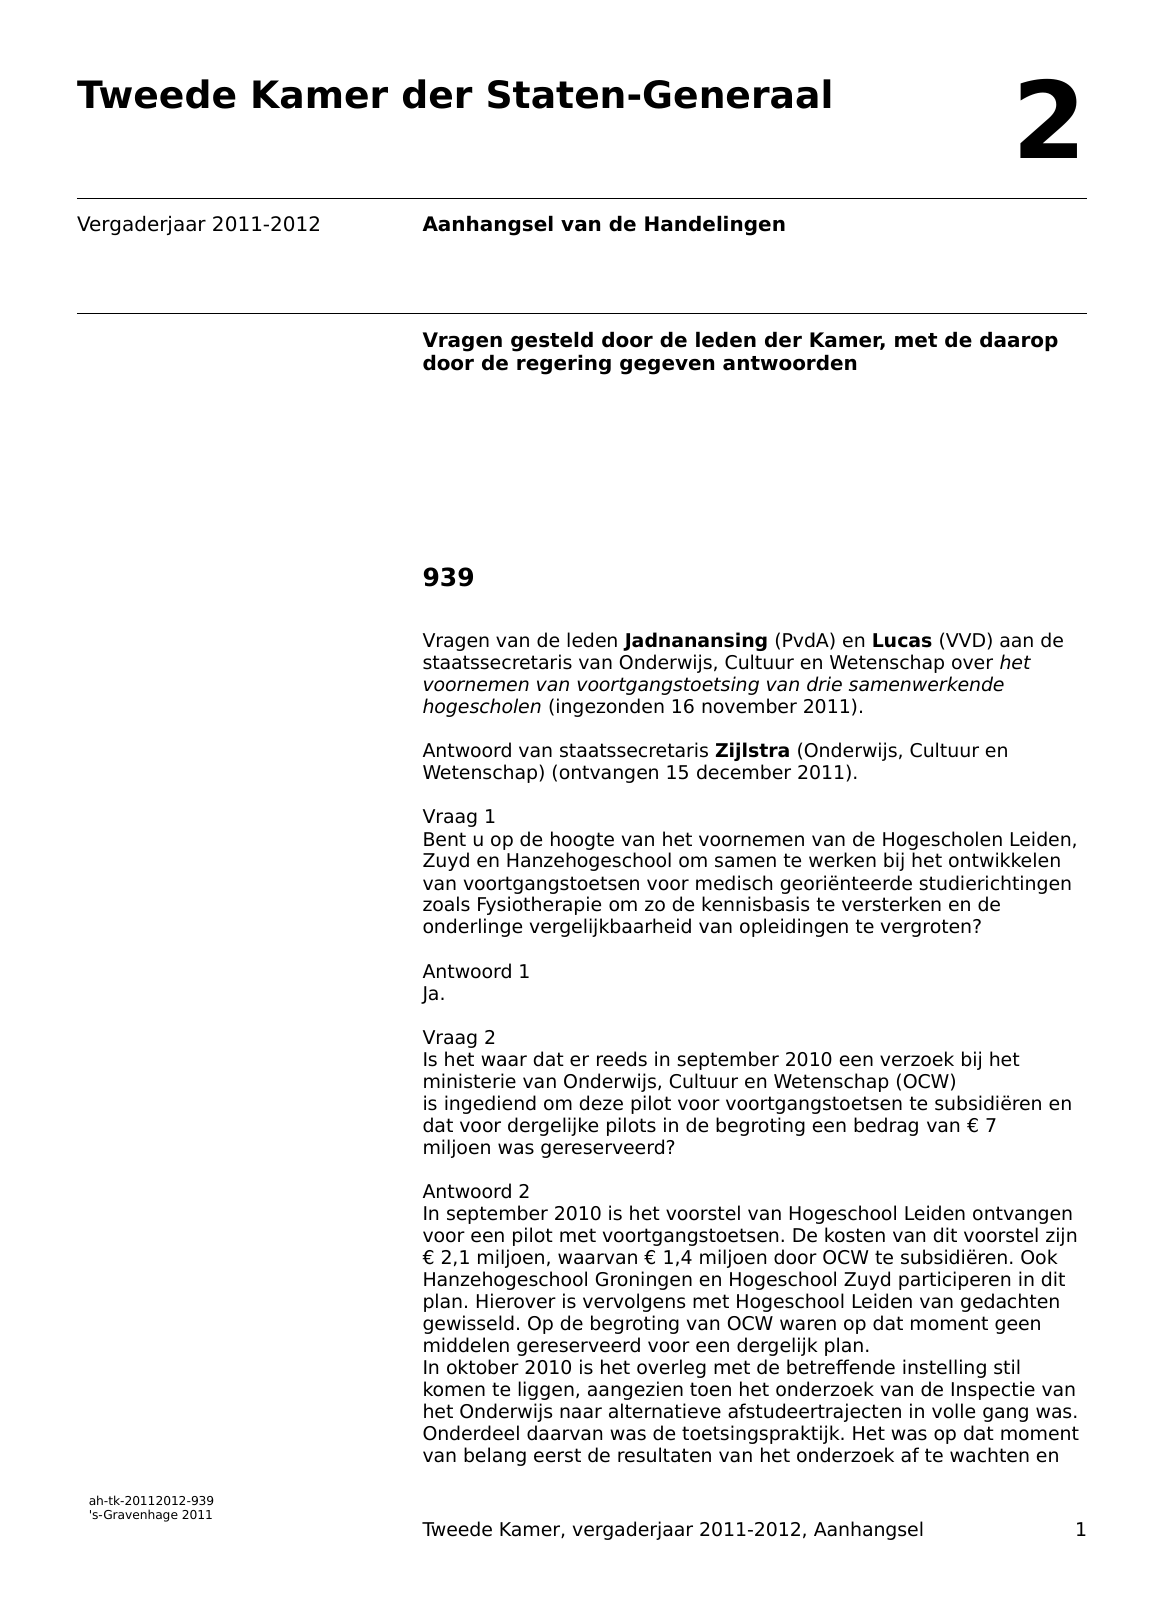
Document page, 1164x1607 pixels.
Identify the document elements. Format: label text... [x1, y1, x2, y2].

table_cell Aanhangsel van de Handelingen [422, 199, 1087, 313]
table_header Tweede Kamer der Staten-Generaal [77, 59, 886, 198]
text Antwoord van staatssecretaris Zijlstra (Onderwijs, Cultuur en Wetenschap) (ontvangen 15 december 2011). [422, 740, 1087, 784]
text 939 [422, 563, 1087, 592]
text In september 2010 is het voorstel van Hogeschool Leiden ontvangen voor een pilot met voortgangstoetsen. De kosten van dit voorstel zijn € 2,1 miljoen, waarvan € 1,4 miljoen door OCW te subsidiëren. Ook Hanzehogeschool Groningen en Hogeschool Zuyd participeren in dit plan. Hierover is vervolgens met Hogeschool Leiden van gedachten gewisseld. Op de begroting van OCW waren op dat moment geen middelen gereserveerd voor een dergelijk plan. [422, 1203, 1087, 1357]
table_cell [77, 314, 422, 375]
text Vraag 2 [422, 1027, 1087, 1049]
table_cell Vragen gesteld door de leden der Kamer, met de daarop door de regering gegeven antwoorden [422, 314, 1087, 375]
text Antwoord 2 [422, 1181, 1087, 1203]
text Bent u op de hoogte van het voornemen van de Hogescholen Leiden, Zuyd en Hanzehogeschool om samen te werken bij het ontwikkelen van voortgangstoetsen voor medisch georiënteerde studierichtingen zoals Fysiotherapie om zo de kennisbasis te versterken en de onderlinge vergelijkbaarheid van opleidingen te vergroten? [422, 828, 1087, 938]
text Vragen van de leden Jadnanansing (PvdA) en Lucas (VVD) aan de staatssecretaris van Onderwijs, Cultuur en Wetenschap over het voornemen van voortgangstoetsing van drie samenwerkende hogescholen (ingezonden 16 november 2011). [422, 630, 1087, 718]
text Ja. [422, 982, 1087, 1004]
table_header 2 [886, 59, 1087, 198]
text ah-tk-20112012-939 [88, 1494, 323, 1508]
text Antwoord 1 [422, 961, 1087, 982]
text 's-Gravenhage 2011 [88, 1508, 323, 1522]
table_cell Vergaderjaar 2011-2012 [77, 199, 422, 313]
text In oktober 2010 is het overleg met de betreffende instelling stil komen te liggen, aangezien toen het onderzoek van de Inspectie van het Onderwijs naar alternatieve afstudeertrajecten in volle gang was. Onderdeel daarvan was de toetsingspraktijk. Het was op dat moment van belang eerst de resultaten van het onderzoek af te wachten en [422, 1357, 1087, 1466]
text Vraag 1 [422, 806, 1087, 828]
text Is het waar dat er reeds in september 2010 een verzoek bij het ministerie van Onderwijs, Cultuur en Wetenschap (OCW) is ingediend om deze pilot voor voortgangstoetsen te subsidiëren en dat voor dergelijke pilots in de begroting een bedrag van € 7 miljoen was gereserveerd? [422, 1049, 1087, 1158]
